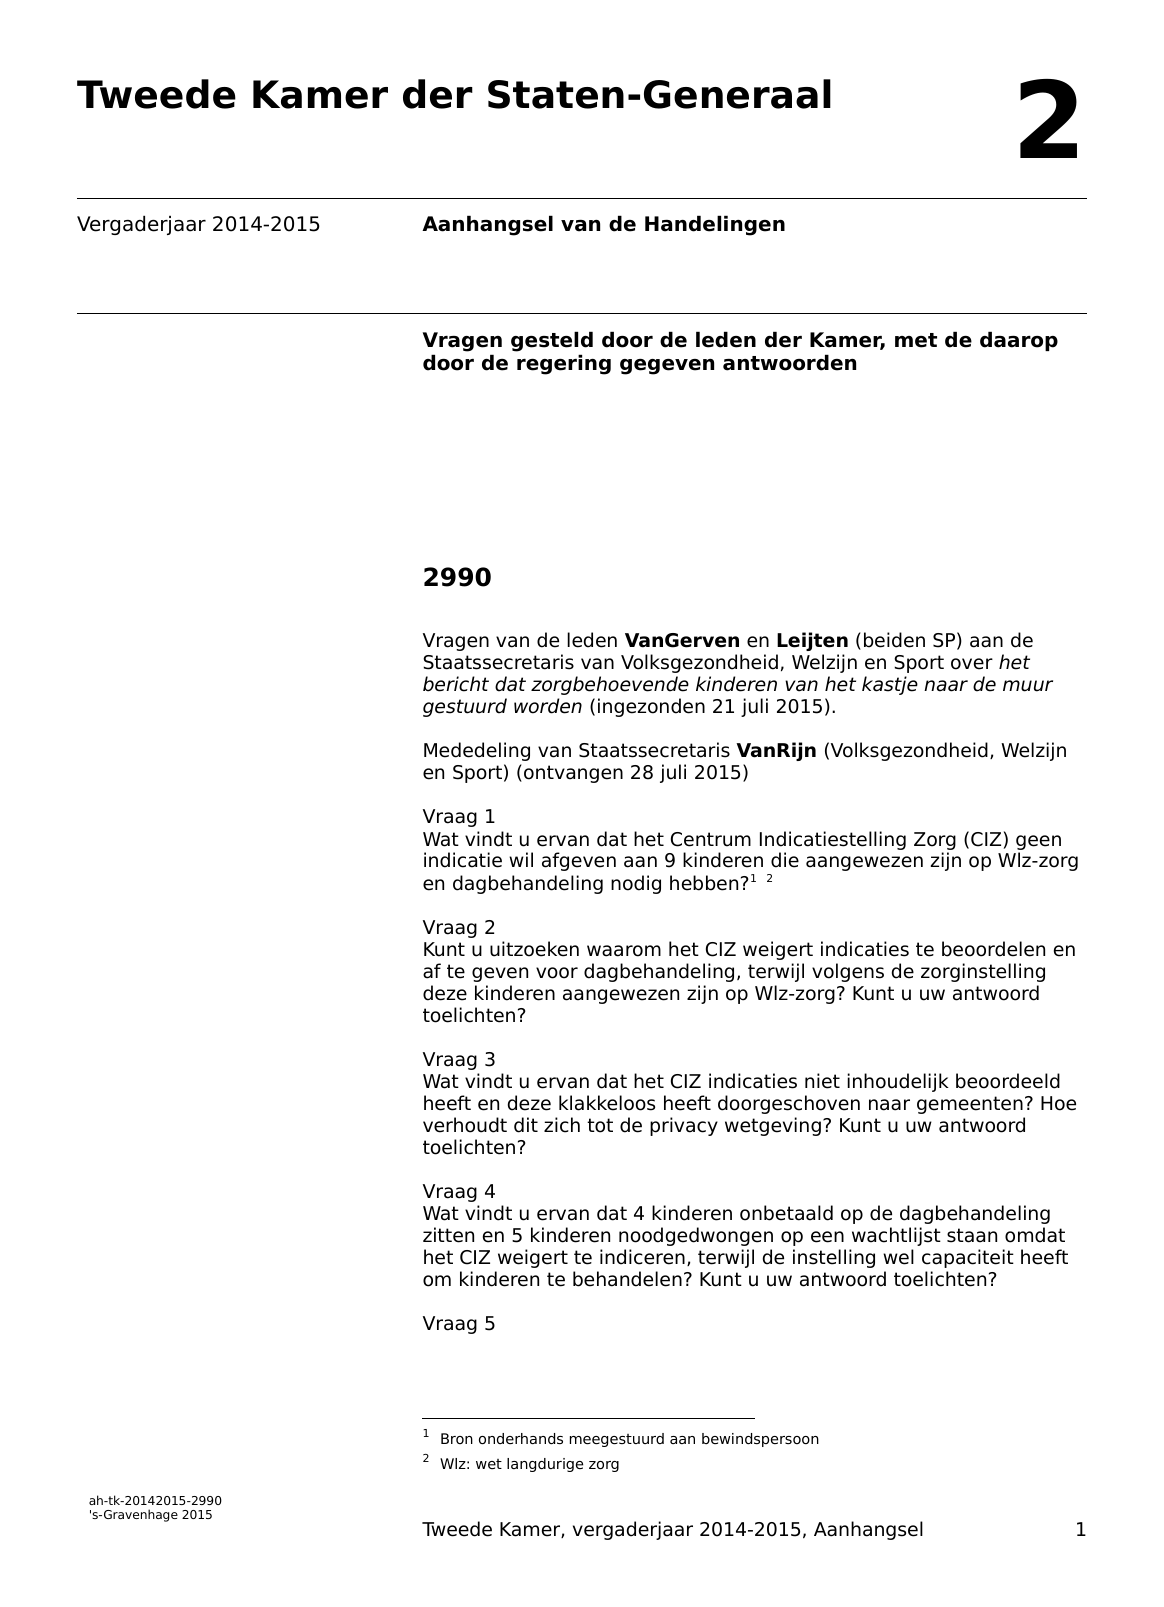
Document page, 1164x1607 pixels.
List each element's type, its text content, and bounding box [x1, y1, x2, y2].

text ah-tk-20142015-2990 [88, 1494, 323, 1508]
text Bron onderhands meegestuurd aan bewindspersoon [422, 1427, 1087, 1449]
text Wat vindt u ervan dat 4 kinderen onbetaald op de dagbehandeling zitten en 5 kinderen noodgedwongen op een wachtlijst staan omdat het CIZ weigert te indiceren, terwijl de instelling wel capaciteit heeft om kinderen te behandelen? Kunt u uw antwoord toelichten? [422, 1203, 1087, 1291]
table_cell Vragen gesteld door de leden der Kamer, met de daarop door de regering gegeven antwoorden [422, 314, 1087, 375]
text Vraag 5 [422, 1313, 1087, 1335]
table_header Tweede Kamer der Staten-Generaal [77, 59, 886, 198]
text Kunt u uitzoeken waarom het CIZ weigert indicaties te beoordelen en af te geven voor dagbehandeling, terwijl volgens de zorginstelling deze kinderen aangewezen zijn op Wlz-zorg? Kunt u uw antwoord toelichten? [422, 938, 1087, 1026]
text Wat vindt u ervan dat het Centrum Indicatiestelling Zorg (CIZ) geen indicatie wil afgeven aan 9 kinderen die aangewezen zijn op Wlz-zorg en dagbehandeling nodig hebben? [422, 828, 1087, 894]
table_cell [77, 314, 422, 375]
text Mededeling van Staatssecretaris VanRijn (Volksgezondheid, Welzijn en Sport) (ontvangen 28 juli 2015) [422, 740, 1087, 784]
text 's-Gravenhage 2015 [88, 1508, 323, 1522]
text Vraag 2 [422, 917, 1087, 938]
text Vraag 3 [422, 1049, 1087, 1071]
text 2990 [422, 563, 1087, 592]
table_cell Vergaderjaar 2014-2015 [77, 199, 422, 313]
table_header 2 [886, 59, 1087, 198]
text Vraag 1 [422, 806, 1087, 828]
text Vragen van de leden VanGerven en Leijten (beiden SP) aan de Staatssecretaris van Volksgezondheid, Welzijn en Sport over het bericht dat zorgbehoevende kinderen van het kastje naar de muur gestuurd worden (ingezonden 21 juli 2015). [422, 630, 1087, 718]
text Wat vindt u ervan dat het CIZ indicaties niet inhoudelijk beoordeeld heeft en deze klakkeloos heeft doorgeschoven naar gemeenten? Hoe verhoudt dit zich tot de privacy wetgeving? Kunt u uw antwoord toelichten? [422, 1071, 1087, 1158]
text Vraag 4 [422, 1181, 1087, 1203]
table_cell Aanhangsel van de Handelingen [422, 199, 1087, 313]
text Wlz: wet langdurige zorg [422, 1452, 1087, 1474]
